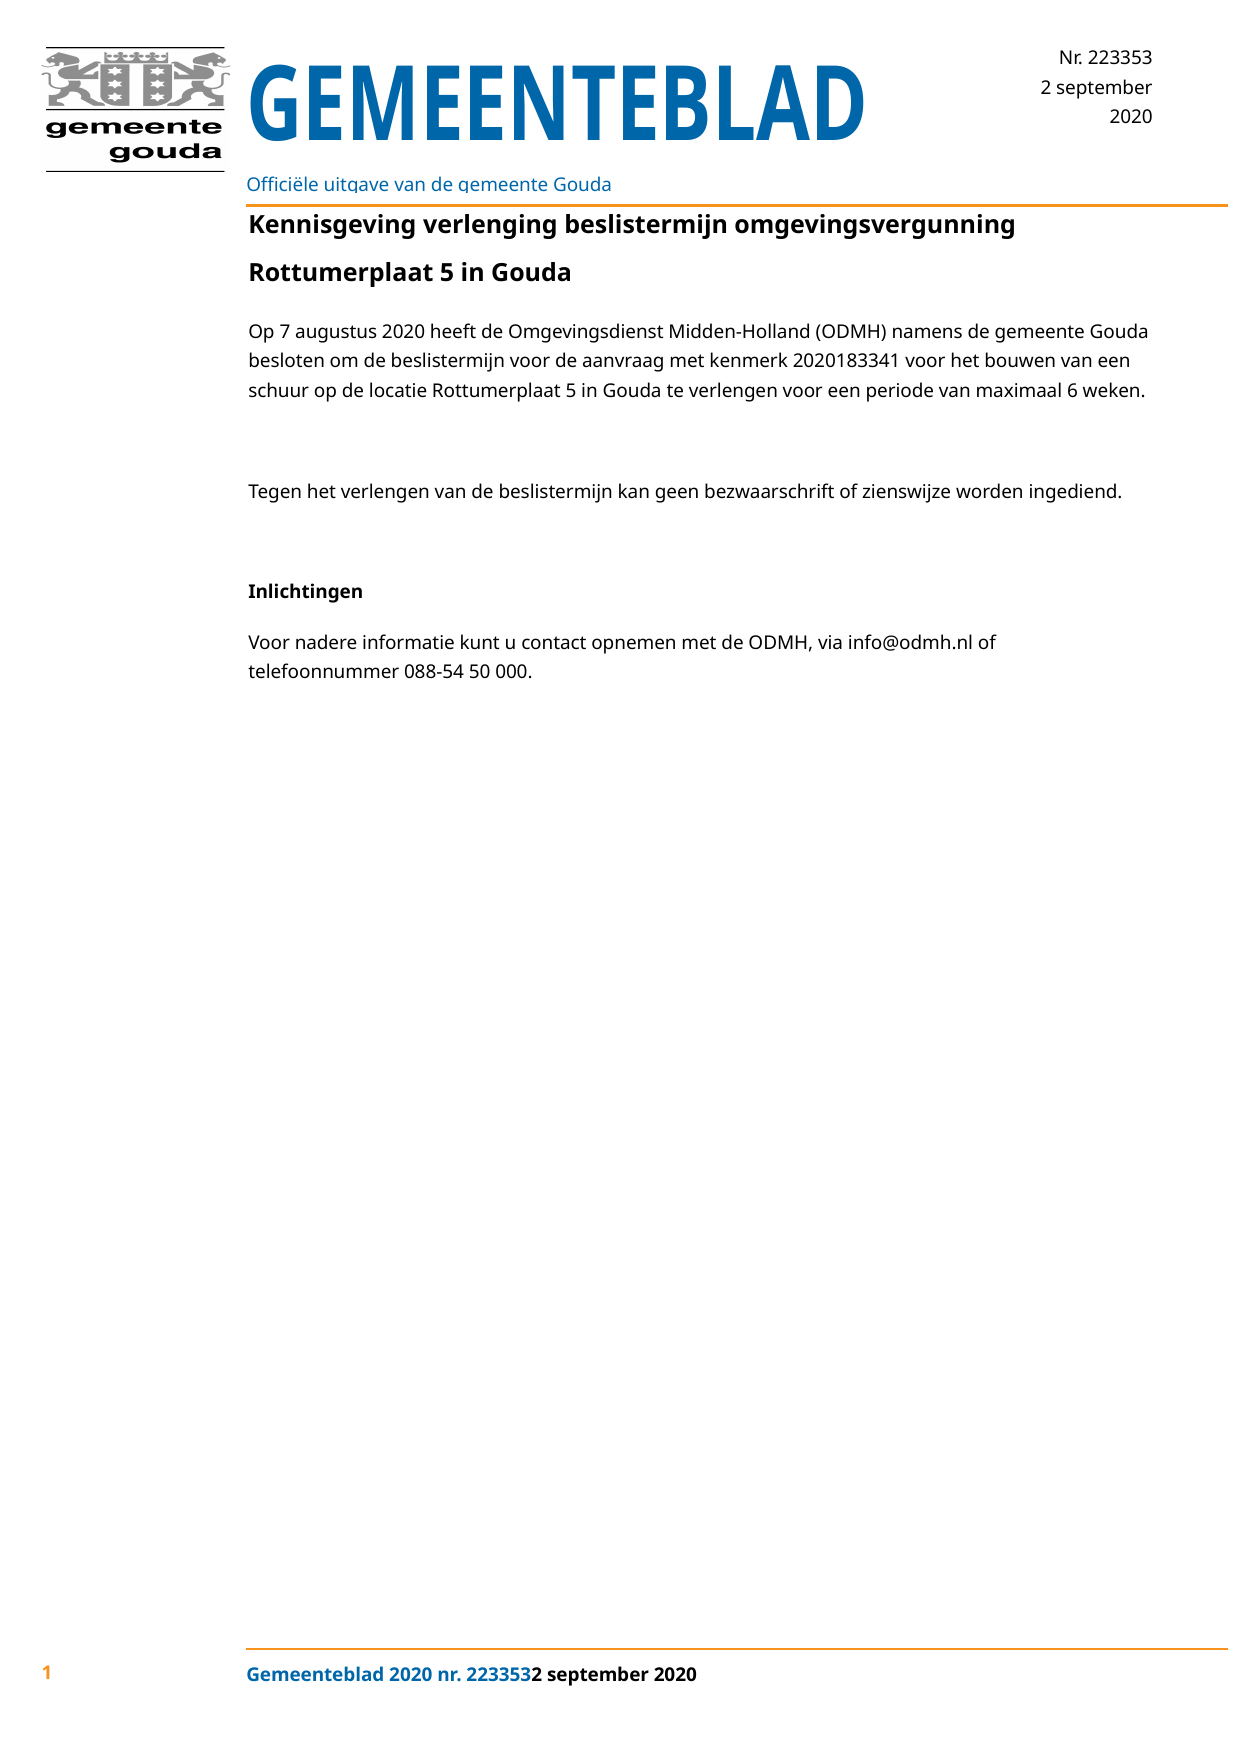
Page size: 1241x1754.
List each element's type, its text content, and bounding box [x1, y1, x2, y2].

text Tegen het verlengen van de beslistermijn kan geen bezwaarschrift of zienswijze worden ingediend. [248, 478, 1152, 504]
text Voor nadere informatie kunt u contact opnemen met de ODMH, via info@odmh.nl of telefoonnummer 088-54 50 000. [248, 629, 1152, 684]
text Op 7 augustus 2020 heeft de Omgevingsdienst Midden-Holland (ODMH) namens de gemeente Gouda besloten om de beslistermijn voor de aanvraag met kenmerk 2020183341 voor het bouwen van een schuur op de locatie Rottumerplaat 5 in Gouda te verlengen voor een periode van maximaal 6 weken. [248, 318, 1152, 403]
text Inlichtingen [248, 579, 1152, 604]
text Kennisgeving verlenging beslistermijn omgevingsvergunning Rottumerplaat 5 in Gouda [248, 207, 1152, 288]
picture [41, 47, 231, 172]
